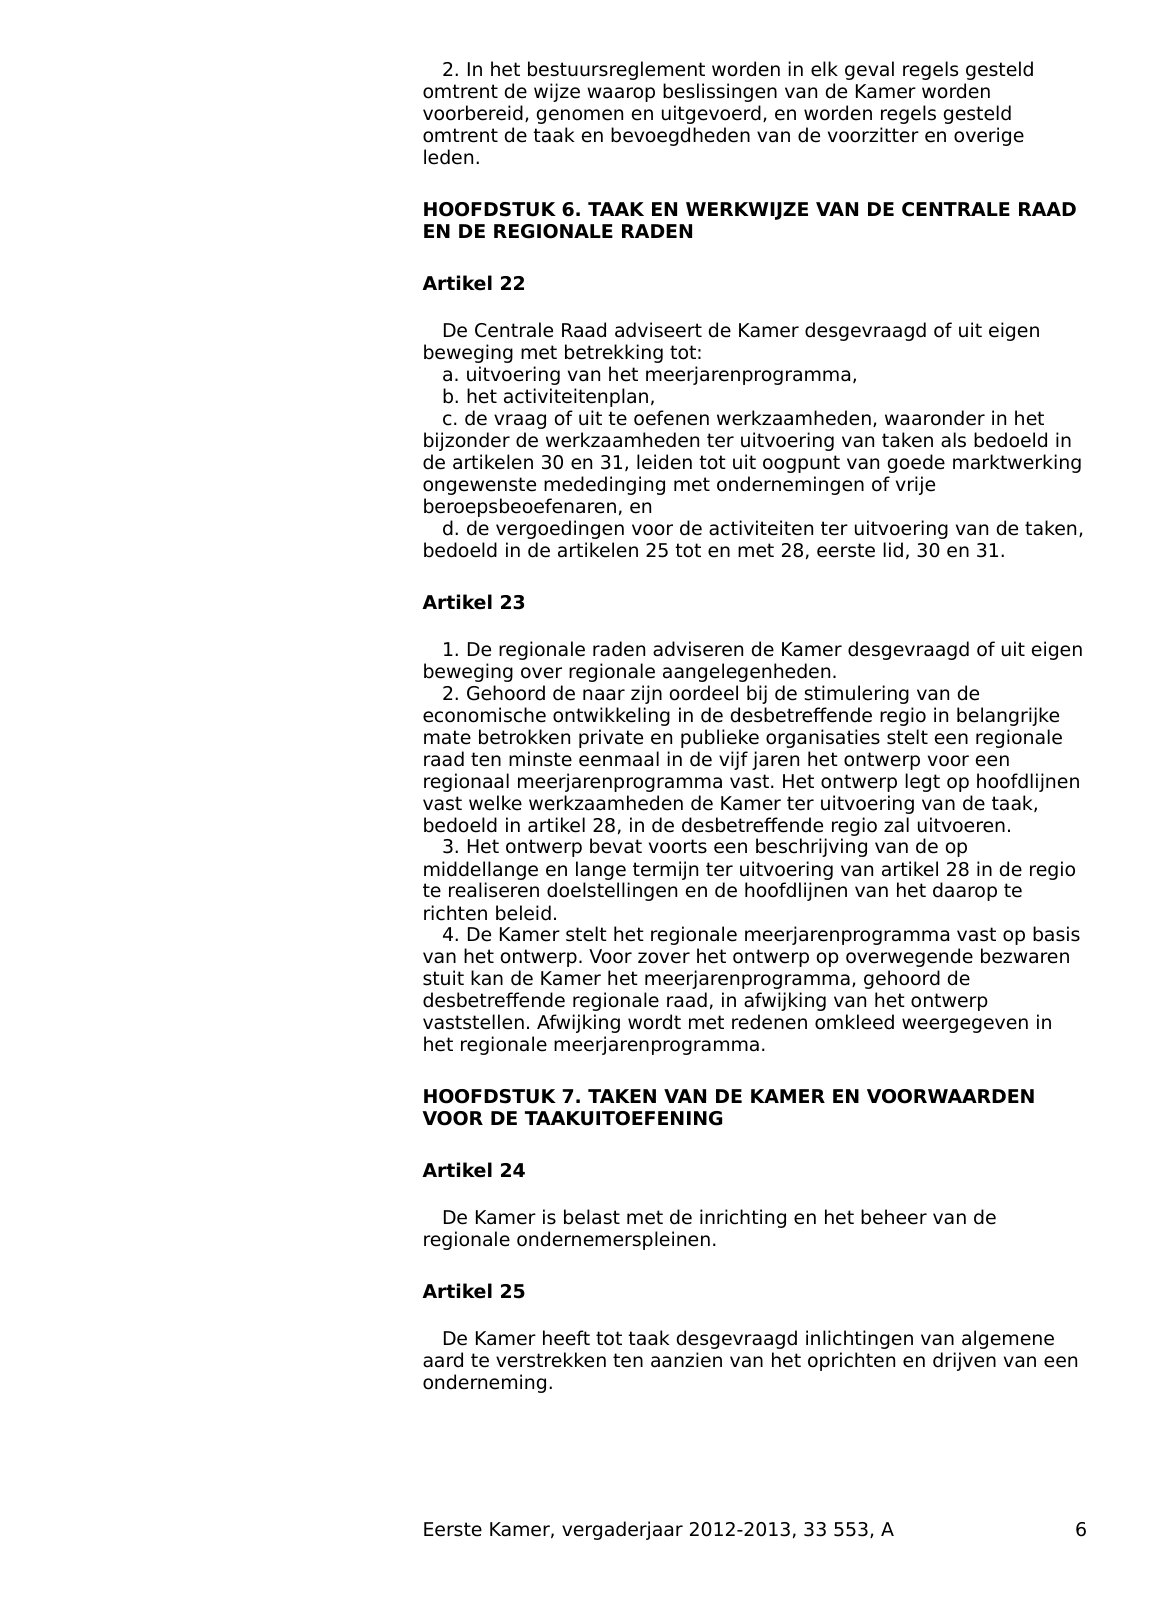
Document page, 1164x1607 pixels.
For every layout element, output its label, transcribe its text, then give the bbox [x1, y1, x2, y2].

text 1. De regionale raden adviseren de Kamer desgevraagd of uit eigen beweging over regionale aangelegenheden. [422, 639, 1087, 683]
text De Kamer heeft tot taak desgevraagd inlichtingen van algemene aard te verstrekken ten aanzien van het oprichten en drijven van een onderneming. [422, 1328, 1087, 1394]
text a. uitvoering van het meerjarenprogramma, [422, 364, 1087, 386]
text 2. Gehoord de naar zijn oordeel bij de stimulering van de economische ontwikkeling in de desbetreffende regio in belangrijke mate betrokken private en publieke organisaties stelt een regionale raad ten minste eenmaal in de vijf jaren het ontwerp voor een regionaal meerjarenprogramma vast. Het ontwerp legt op hoofdlijnen vast welke werkzaamheden de Kamer ter uitvoering van de taak, bedoeld in artikel 28, in de desbetreffende regio zal uitvoeren. [422, 683, 1087, 836]
subtitle HOOFDSTUK 7. TAKEN VAN DE KAMER EN VOORWAARDEN VOOR DE TAAKUITOEFENING [422, 1086, 1087, 1130]
text 3. Het ontwerp bevat voorts een beschrijving van de op middellange en lange termijn ter uitvoering van artikel 28 in de regio te realiseren doelstellingen en de hoofdlijnen van het daarop te richten beleid. [422, 836, 1087, 924]
text 4. De Kamer stelt het regionale meerjarenprogramma vast op basis van het ontwerp. Voor zover het ontwerp op overwegende bezwaren stuit kan de Kamer het meerjarenprogramma, gehoord de desbetreffende regionale raad, in afwijking van het ontwerp vaststellen. Afwijking wordt met redenen omkleed weergegeven in het regionale meerjarenprogramma. [422, 924, 1087, 1056]
subtitle Artikel 22 [422, 273, 1087, 295]
text c. de vraag of uit te oefenen werkzaamheden, waaronder in het bijzonder de werkzaamheden ter uitvoering van taken als bedoeld in de artikelen 30 en 31, leiden tot uit oogpunt van goede marktwerking ongewenste mededinging met ondernemingen of vrije beroepsbeoefenaren, en [422, 408, 1087, 518]
text De Centrale Raad adviseert de Kamer desgevraagd of uit eigen beweging met betrekking tot: [422, 320, 1087, 364]
text De Kamer is belast met de inrichting en het beheer van de regionale ondernemerspleinen. [422, 1207, 1087, 1251]
text b. het activiteitenplan, [422, 386, 1087, 408]
text 2. In het bestuursreglement worden in elk geval regels gesteld omtrent de wijze waarop beslissingen van de Kamer worden voorbereid, genomen en uitgevoerd, en worden regels gesteld omtrent de taak en bevoegdheden van de voorzitter en overige leden. [422, 59, 1087, 169]
subtitle Artikel 23 [422, 592, 1087, 614]
subtitle HOOFDSTUK 6. TAAK EN WERKWIJZE VAN DE CENTRALE RAAD EN DE REGIONALE RADEN [422, 199, 1087, 243]
subtitle Artikel 24 [422, 1160, 1087, 1182]
text d. de vergoedingen voor de activiteiten ter uitvoering van de taken, bedoeld in de artikelen 25 tot en met 28, eerste lid, 30 en 31. [422, 518, 1087, 562]
subtitle Artikel 25 [422, 1281, 1087, 1303]
